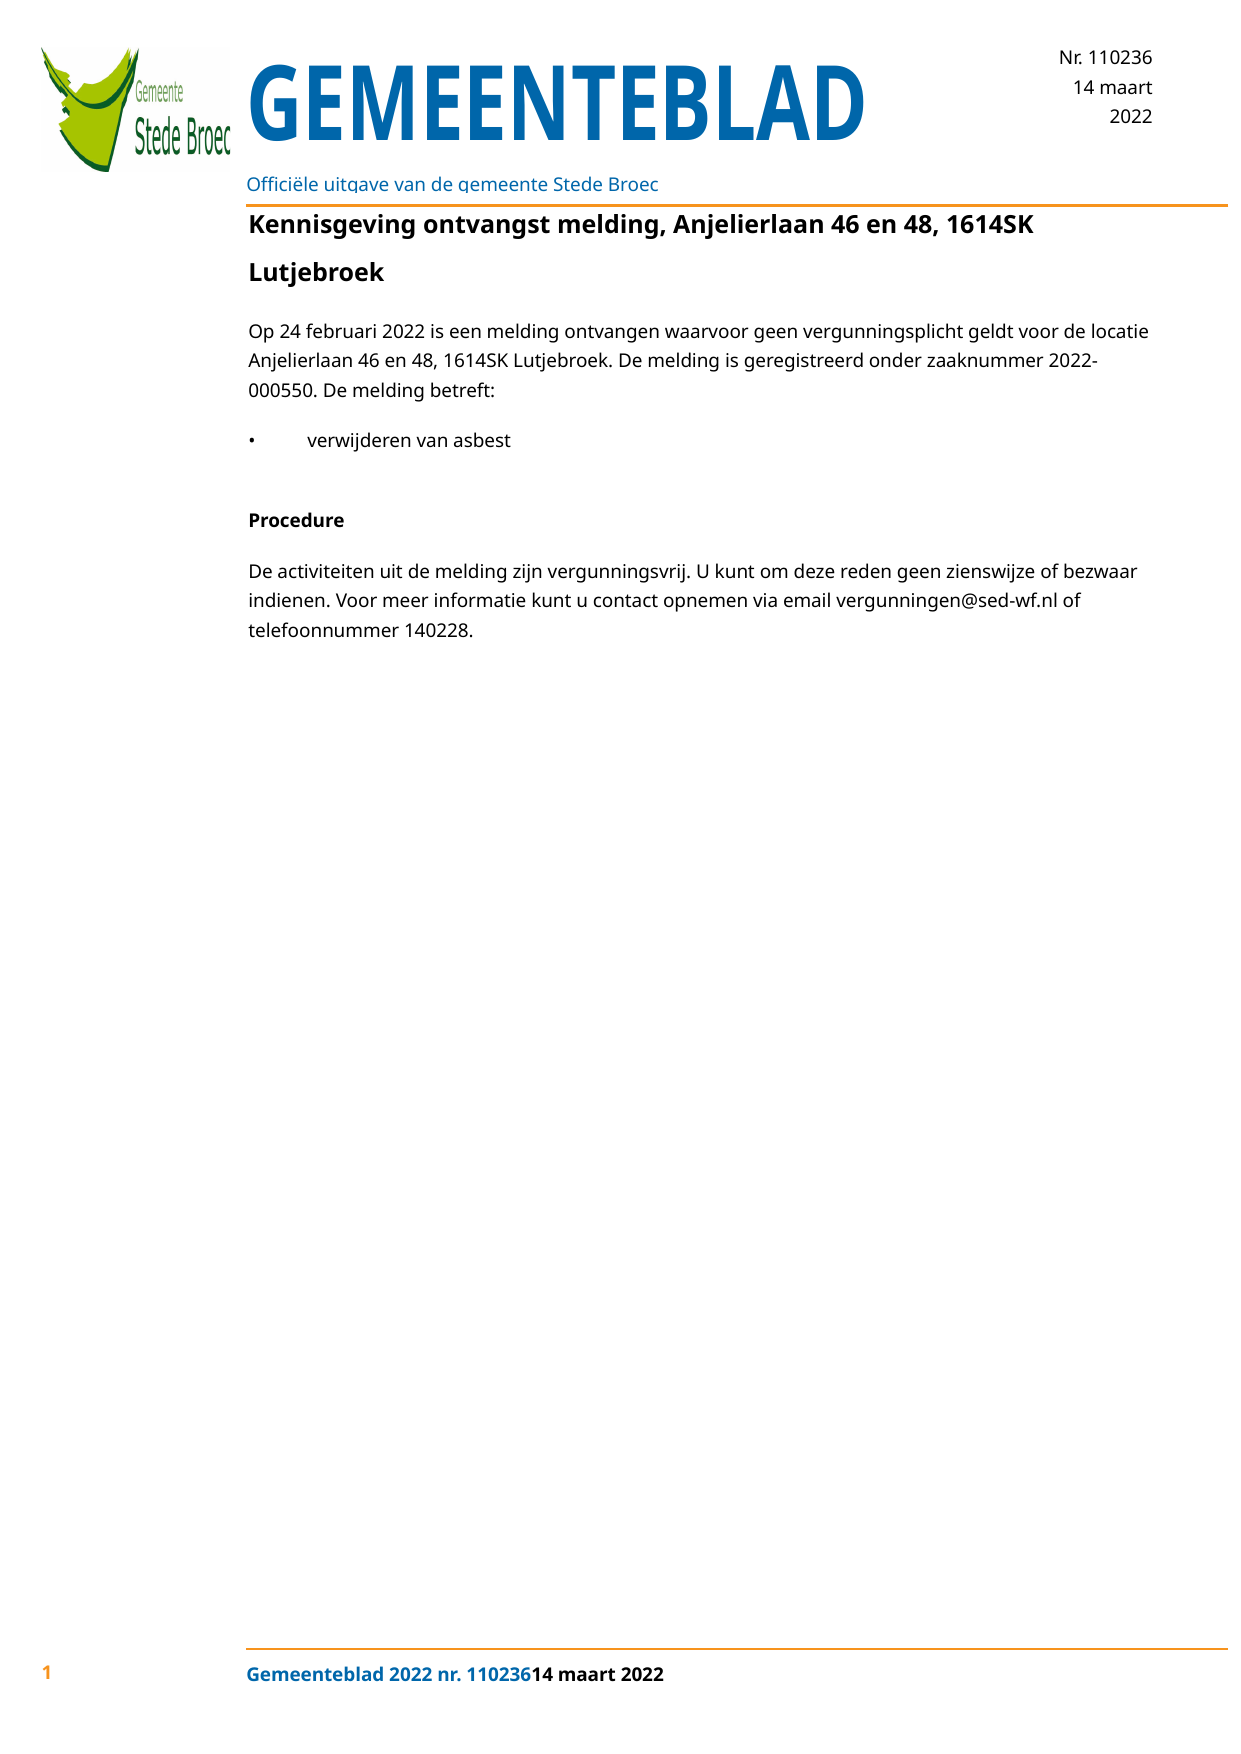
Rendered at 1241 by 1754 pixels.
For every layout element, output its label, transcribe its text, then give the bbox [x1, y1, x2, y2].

picture [41, 47, 231, 172]
text Kennisgeving ontvangst melding, Anjelierlaan 46 en 48, 1614SK Lutjebroek [248, 207, 1152, 288]
text Procedure [248, 507, 1152, 533]
list verwijderen van asbest [248, 427, 1152, 453]
text De activiteiten uit de melding zijn vergunningsvrij. U kunt om deze reden geen zienswijze of bezwaar indienen. Voor meer informatie kunt u contact opnemen via email vergunningen@sed-wf.nl of telefoonnummer 140228. [248, 558, 1152, 643]
text Op 24 februari 2022 is een melding ontvangen waarvoor geen vergunningsplicht geldt voor de locatie Anjelierlaan 46 en 48, 1614SK Lutjebroek. De melding is geregistreerd onder zaaknummer 2022-000550. De melding betreft: [248, 318, 1152, 403]
